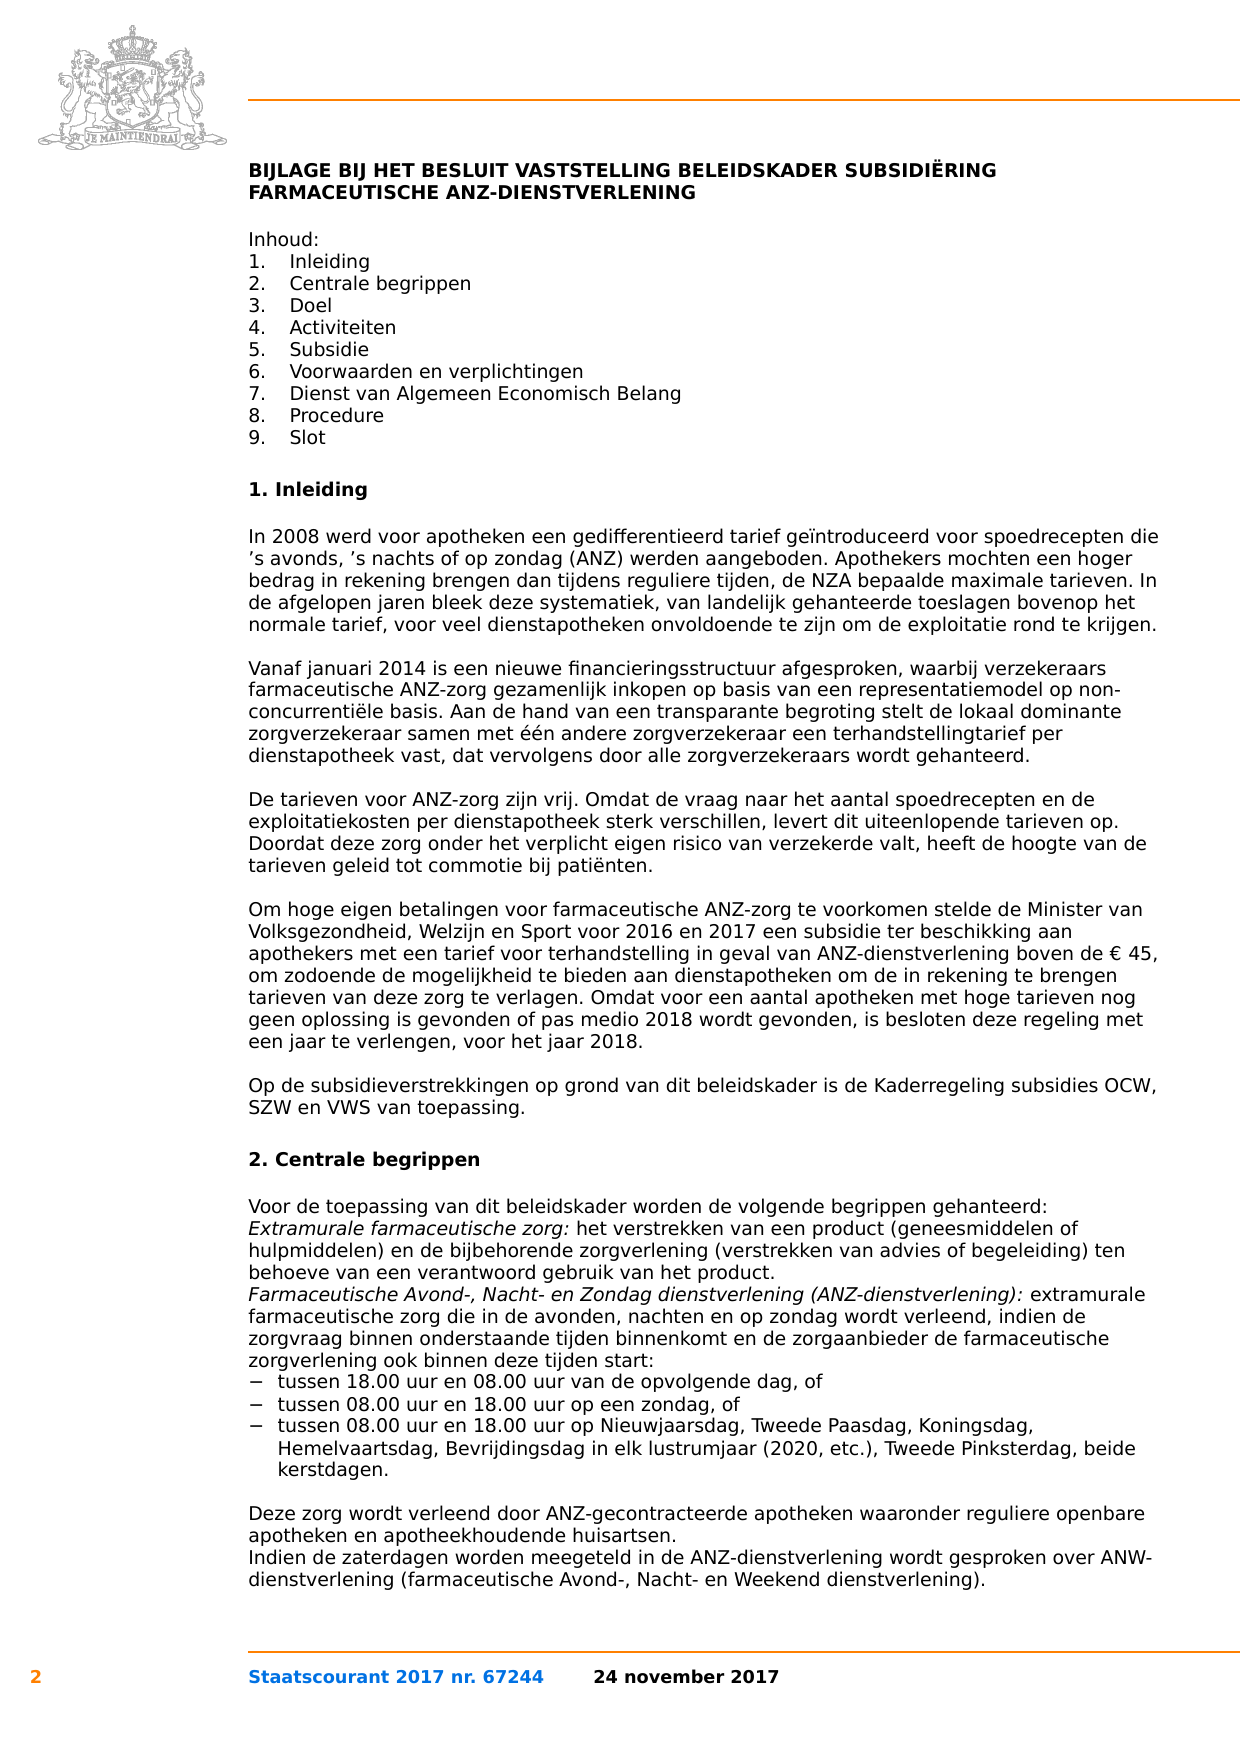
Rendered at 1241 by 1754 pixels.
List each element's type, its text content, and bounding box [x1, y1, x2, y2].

text Indien de zaterdagen worden meegeteld in de ANZ-dienstverlening wordt gesproken over ANW-dienstverlening (farmaceutische Avond-, Nacht- en Weekend dienstverlening). [248, 1547, 1163, 1591]
subtitle BIJLAGE BIJ HET BESLUIT VASTSTELLING BELEIDSKADER SUBSIDIËRING FARMACEUTISCHE ANZ-DIENSTVERLENING [248, 160, 1163, 204]
text Op de subsidieverstrekkingen op grond van dit beleidskader is de Kaderregeling subsidies OCW, SZW en VWS van toepassing. [248, 1075, 1163, 1119]
subtitle 1. Inleiding [248, 479, 1163, 501]
text − tussen 08.00 uur en 18.00 uur op een zondag, of [248, 1393, 1163, 1415]
text 2. Centrale begrippen [248, 273, 1163, 295]
text 6. Voorwaarden en verplichtingen [248, 361, 1163, 383]
text Voor de toepassing van dit beleidskader worden de volgende begrippen gehanteerd: [248, 1196, 1163, 1218]
text 1. Inleiding [248, 251, 1163, 273]
text Vanaf januari 2014 is een nieuwe financieringsstructuur afgesproken, waarbij verzekeraars farmaceutische ANZ-zorg gezamenlijk inkopen op basis van een representatiemodel op non-concurrentiële basis. Aan de hand van een transparante begroting stelt de lokaal dominante zorgverzekeraar samen met één andere zorgverzekeraar een terhandstellingtarief per dienstapotheek vast, dat vervolgens door alle zorgverzekeraars wordt gehanteerd. [248, 657, 1163, 767]
text De tarieven voor ANZ-zorg zijn vrij. Omdat de vraag naar het aantal spoedrecepten en de exploitatiekosten per dienstapotheek sterk verschillen, levert dit uiteenlopende tarieven op. Doordat deze zorg onder het verplicht eigen risico van verzekerde valt, heeft de hoogte van de tarieven geleid tot commotie bij patiënten. [248, 789, 1163, 877]
text 8. Procedure [248, 405, 1163, 427]
text Deze zorg wordt verleend door ANZ-gecontracteerde apotheken waaronder reguliere openbare apotheken en apotheekhoudende huisartsen. [248, 1503, 1163, 1547]
text 9. Slot [248, 427, 1163, 449]
text 7. Dienst van Algemeen Economisch Belang [248, 383, 1163, 405]
text Farmaceutische Avond-, Nacht- en Zondag dienstverlening (ANZ-dienstverlening): extramurale farmaceutische zorg die in de avonden, nachten en op zondag wordt verleend, indien de zorgvraag binnen onderstaande tijden binnenkomt en de zorgaanbieder de farmaceutische zorgverlening ook binnen deze tijden start: [248, 1283, 1163, 1371]
text − tussen 18.00 uur en 08.00 uur van de opvolgende dag, of [248, 1371, 1163, 1393]
text Om hoge eigen betalingen voor farmaceutische ANZ-zorg te voorkomen stelde de Minister van Volksgezondheid, Welzijn en Sport voor 2016 en 2017 een subsidie ter beschikking aan apothekers met een tarief voor terhandstelling in geval van ANZ-dienstverlening boven de € 45, om zodoende de mogelijkheid te bieden aan dienstapotheken om de in rekening te brengen tarieven van deze zorg te verlagen. Omdat voor een aantal apotheken met hoge tarieven nog geen oplossing is gevonden of pas medio 2018 wordt gevonden, is besloten deze regeling met een jaar te verlengen, voor het jaar 2018. [248, 899, 1163, 1053]
subtitle 2. Centrale begrippen [248, 1149, 1163, 1171]
text In 2008 werd voor apotheken een gedifferentieerd tarief geïntroduceerd voor spoedrecepten die ’s avonds, ’s nachts of op zondag (ANZ) werden aangeboden. Apothekers mochten een hoger bedrag in rekening brengen dan tijdens reguliere tijden, de NZA bepaalde maximale tarieven. In de afgelopen jaren bleek deze systematiek, van landelijk gehanteerde toeslagen bovenop het normale tarief, voor veel dienstapotheken onvoldoende te zijn om de exploitatie rond te krijgen. [248, 526, 1163, 636]
picture [38, 25, 227, 150]
text − tussen 08.00 uur en 18.00 uur op Nieuwjaarsdag, Tweede Paasdag, Koningsdag, Hemelvaartsdag, Bevrijdingsdag in elk lustrumjaar (2020, etc.), Tweede Pinksterdag, beide kerstdagen. [248, 1415, 1163, 1481]
text 3. Doel [248, 295, 1163, 317]
text Extramurale farmaceutische zorg: het verstrekken van een product (geneesmiddelen of hulpmiddelen) en de bijbehorende zorgverlening (verstrekken van advies of begeleiding) ten behoeve van een verantwoord gebruik van het product. [248, 1218, 1163, 1283]
text 4. Activiteiten [248, 317, 1163, 339]
text 5. Subsidie [248, 339, 1163, 361]
text Inhoud: [248, 229, 1163, 251]
